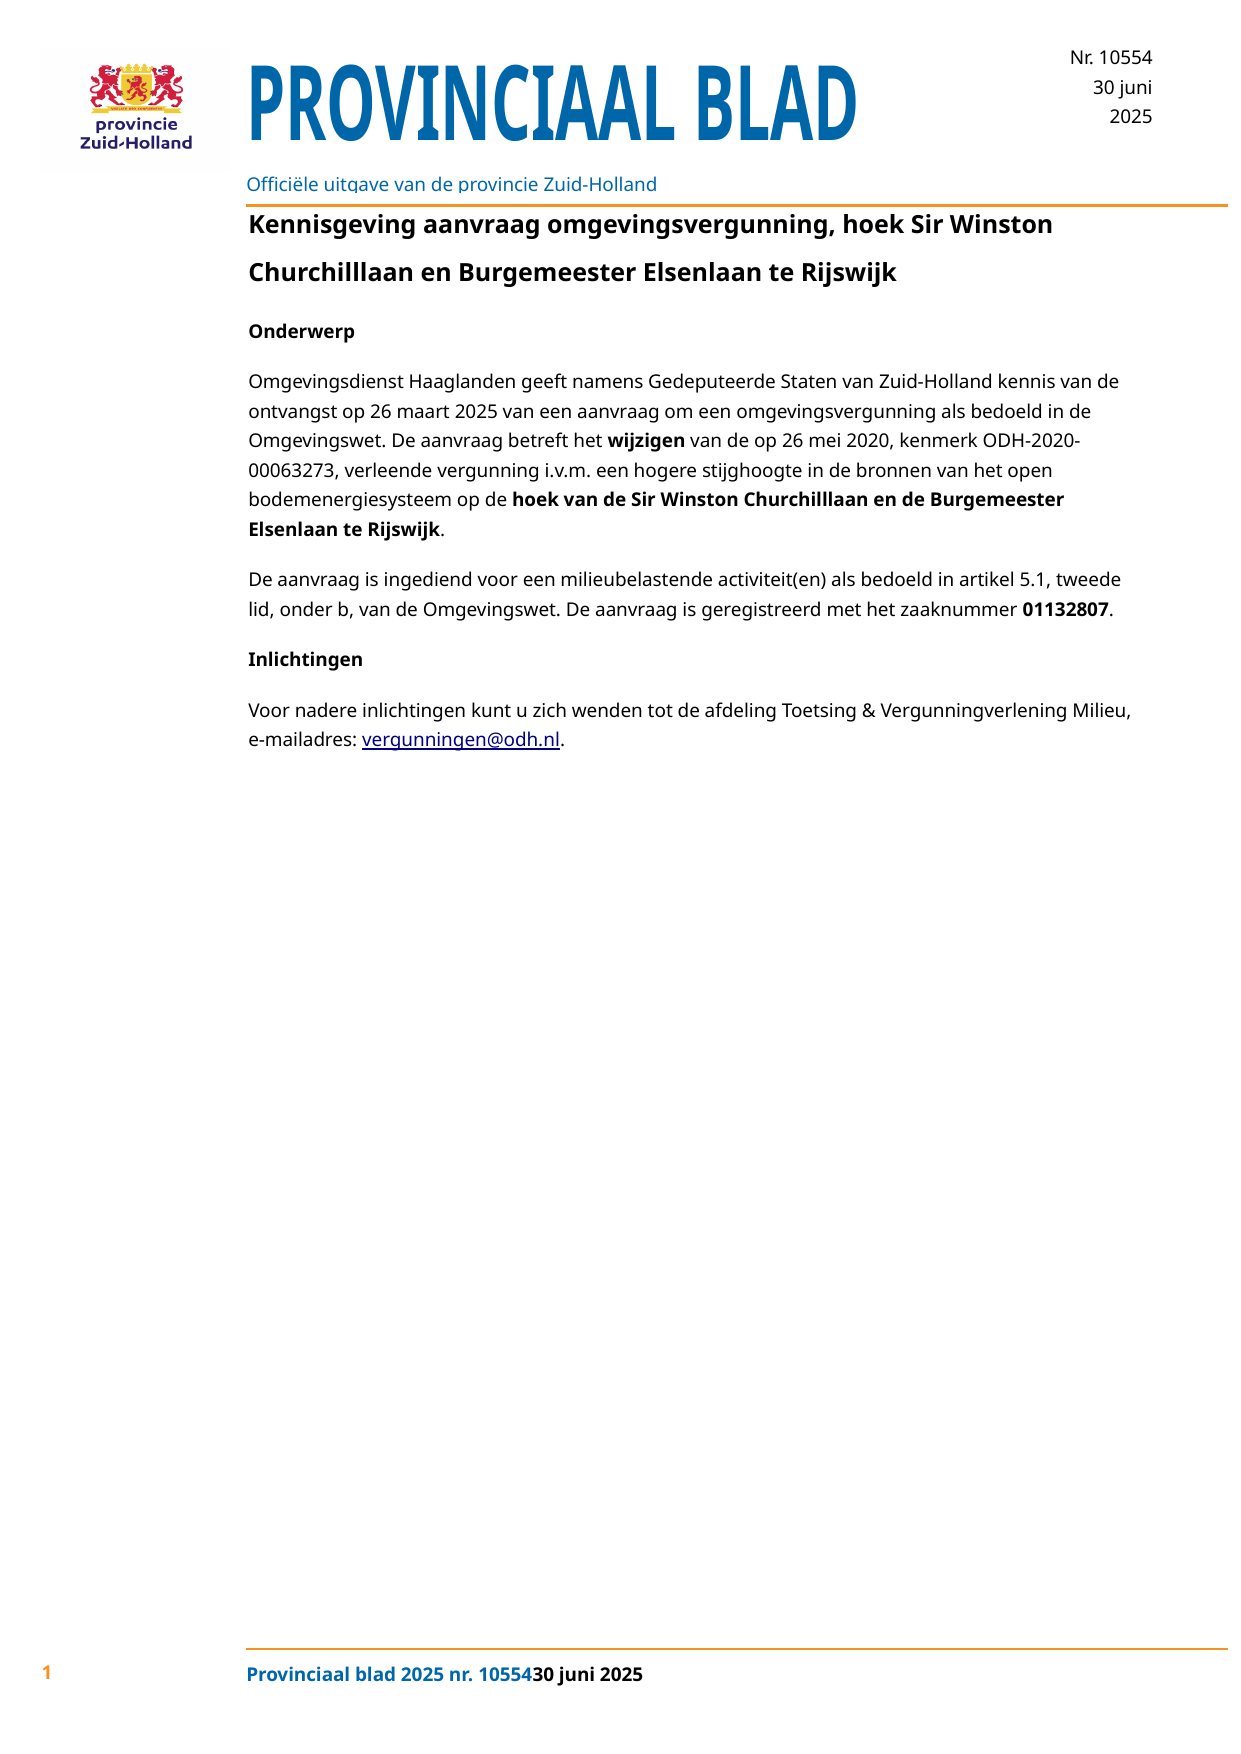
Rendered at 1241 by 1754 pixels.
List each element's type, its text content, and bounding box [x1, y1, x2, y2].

text Omgevingsdienst Haaglanden geeft namens Gedeputeerde Staten van Zuid-Holland kennis van de ontvangst op 26 maart 2025 van een aanvraag om een omgevingsvergunning als bedoeld in de Omgevingswet. De aanvraag betreft het wijzigen van de op 26 mei 2020, kenmerk ODH-2020-00063273, verleende vergunning i.v.m. een hogere stijghoogte in de bronnen van het open bodemenergiesysteem op de hoek van de Sir Winston Churchilllaan en de Burgemeester Elsenlaan te Rijswijk. [248, 368, 1152, 542]
text De aanvraag is ingediend voor een milieubelastende activiteit(en) als bedoeld in artikel 5.1, tweede lid, onder b, van de Omgevingswet. De aanvraag is geregistreerd met het zaaknummer 01132807. [248, 567, 1152, 622]
picture [41, 47, 231, 172]
text Voor nadere inlichtingen kunt u zich wenden tot de afdeling Toetsing & Vergunningverlening Milieu, e-mailadres: vergunningen@odh.nl. [248, 697, 1152, 752]
text Inlichtingen [248, 647, 1152, 672]
text Kennisgeving aanvraag omgevingsvergunning, hoek Sir Winston Churchilllaan en Burgemeester Elsenlaan te Rijswijk [248, 207, 1152, 288]
text Onderwerp [248, 318, 1152, 344]
